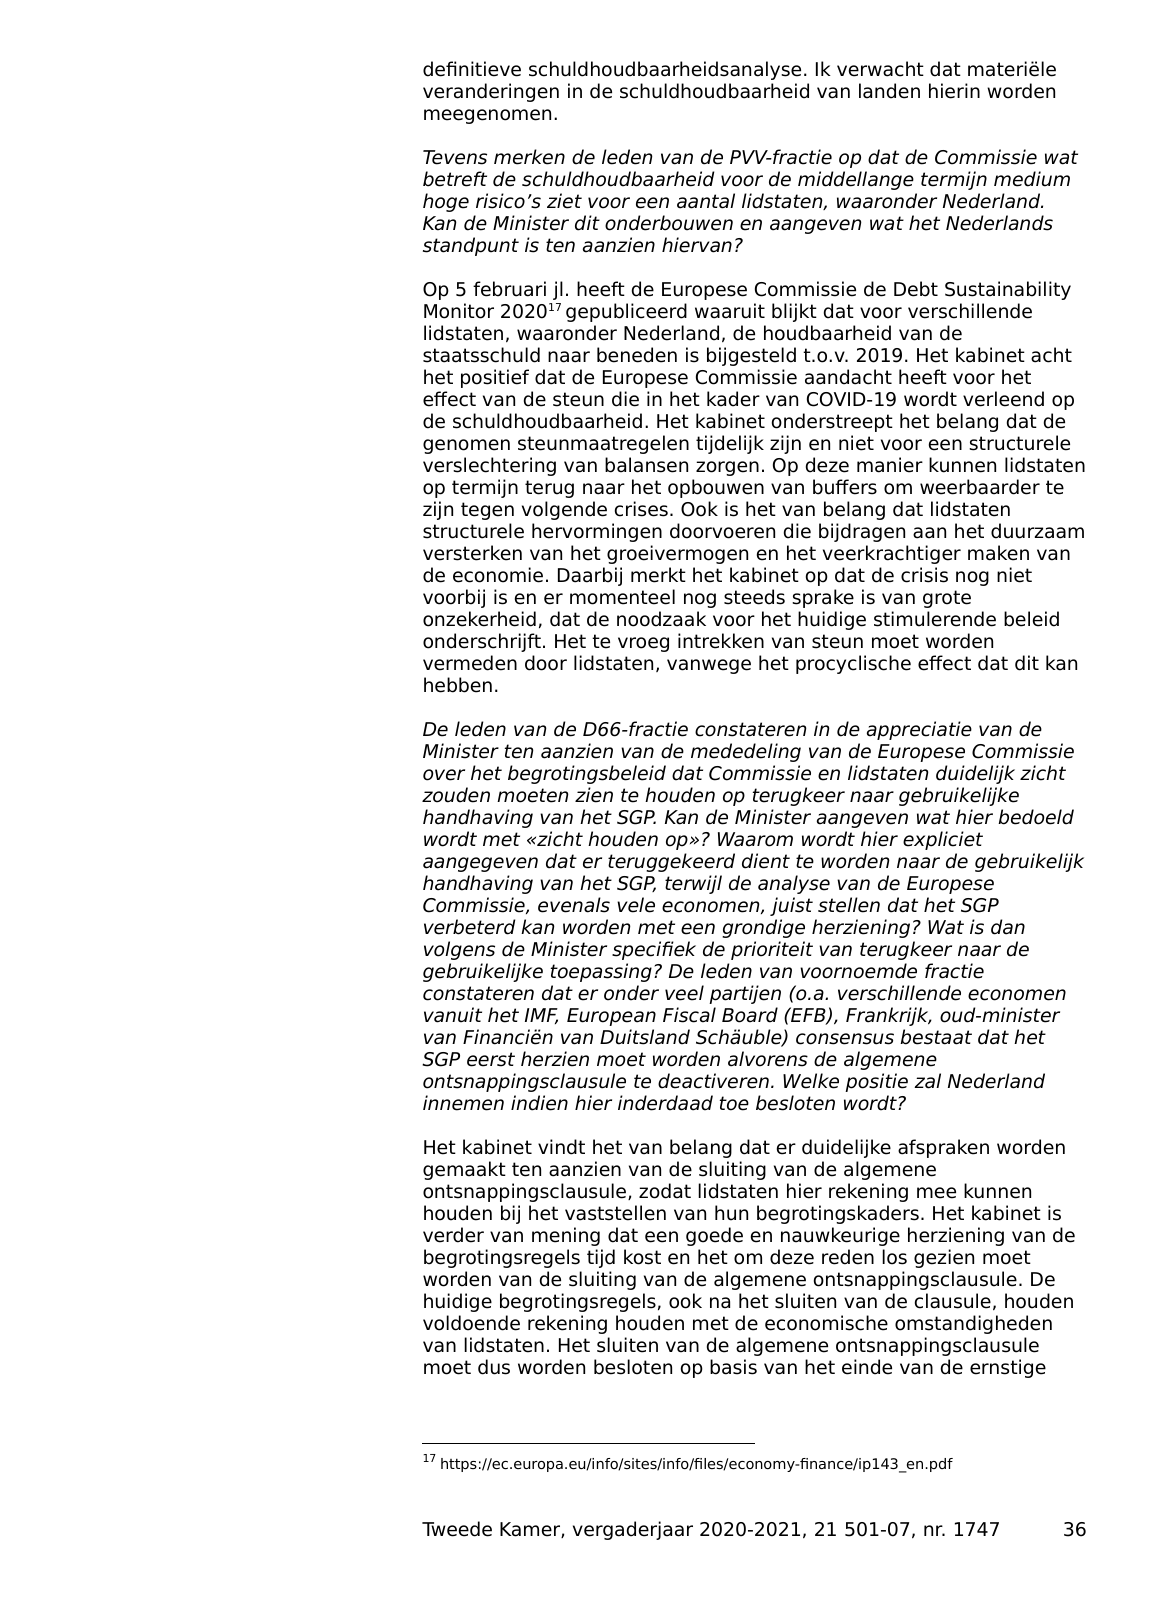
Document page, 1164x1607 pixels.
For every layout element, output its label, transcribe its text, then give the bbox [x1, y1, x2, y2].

text Tevens merken de leden van de PVV-fractie op dat de Commissie wat betreft de schuldhoudbaarheid voor de middellange termijn medium hoge risico’s ziet voor een aantal lidstaten, waaronder Nederland. Kan de Minister dit onderbouwen en aangeven wat het Nederlands standpunt is ten aanzien hiervan? [422, 147, 1087, 257]
text definitieve schuldhoudbaarheidsanalyse. Ik verwacht dat materiële veranderingen in de schuldhoudbaarheid van landen hierin worden meegenomen. [422, 59, 1087, 125]
text De leden van de D66-fractie constateren in de appreciatie van de Minister ten aanzien van de mededeling van de Europese Commissie over het begrotingsbeleid dat Commissie en lidstaten duidelijk zicht zouden moeten zien te houden op terugkeer naar gebruikelijke handhaving van het SGP. Kan de Minister aangeven wat hier bedoeld wordt met «zicht houden op»? Waarom wordt hier expliciet aangegeven dat er teruggekeerd dient te worden naar de gebruikelijk handhaving van het SGP, terwijl de analyse van de Europese Commissie, evenals vele economen, juist stellen dat het SGP verbeterd kan worden met een grondige herziening? Wat is dan volgens de Minister specifiek de prioriteit van terugkeer naar de gebruikelijke toepassing? De leden van voornoemde fractie constateren dat er onder veel partijen (o.a. verschillende economen vanuit het IMF, European Fiscal Board (EFB), Frankrijk, oud-minister van Financiën van Duitsland Schäuble) consensus bestaat dat het SGP eerst herzien moet worden alvorens de algemene ontsnappingsclausule te deactiveren. Welke positie zal Nederland innemen indien hier inderdaad toe besloten wordt? [422, 719, 1087, 1115]
text Op 5 februari jl. heeft de Europese Commissie de Debt Sustainability Monitor 2020gepubliceerd waaruit blijkt dat voor verschillende lidstaten, waaronder Nederland, de houdbaarheid van de staatsschuld naar beneden is bijgesteld t.o.v. 2019. Het kabinet acht het positief dat de Europese Commissie aandacht heeft voor het effect van de steun die in het kader van COVID-19 wordt verleend op de schuldhoudbaarheid. Het kabinet onderstreept het belang dat de genomen steunmaatregelen tijdelijk zijn en niet voor een structurele verslechtering van balansen zorgen. Op deze manier kunnen lidstaten op termijn terug naar het opbouwen van buffers om weerbaarder te zijn tegen volgende crises. Ook is het van belang dat lidstaten structurele hervormingen doorvoeren die bijdragen aan het duurzaam versterken van het groeivermogen en het veerkrachtiger maken van de economie. Daarbij merkt het kabinet op dat de crisis nog niet voorbij is en er momenteel nog steeds sprake is van grote onzekerheid, dat de noodzaak voor het huidige stimulerende beleid onderschrijft. Het te vroeg intrekken van steun moet worden vermeden door lidstaten, vanwege het procyclische effect dat dit kan hebben. [422, 279, 1087, 697]
text https://ec.europa.eu/info/sites/info/files/economy-finance/ip143_en.pdf [422, 1452, 1087, 1474]
text Het kabinet vindt het van belang dat er duidelijke afspraken worden gemaakt ten aanzien van de sluiting van de algemene ontsnappingsclausule, zodat lidstaten hier rekening mee kunnen houden bij het vaststellen van hun begrotingskaders. Het kabinet is verder van mening dat een goede en nauwkeurige herziening van de begrotingsregels tijd kost en het om deze reden los gezien moet worden van de sluiting van de algemene ontsnappingsclausule. De huidige begrotingsregels, ook na het sluiten van de clausule, houden voldoende rekening houden met de economische omstandigheden van lidstaten. Het sluiten van de algemene ontsnappingsclausule moet dus worden besloten op basis van het einde van de ernstige [422, 1137, 1087, 1379]
